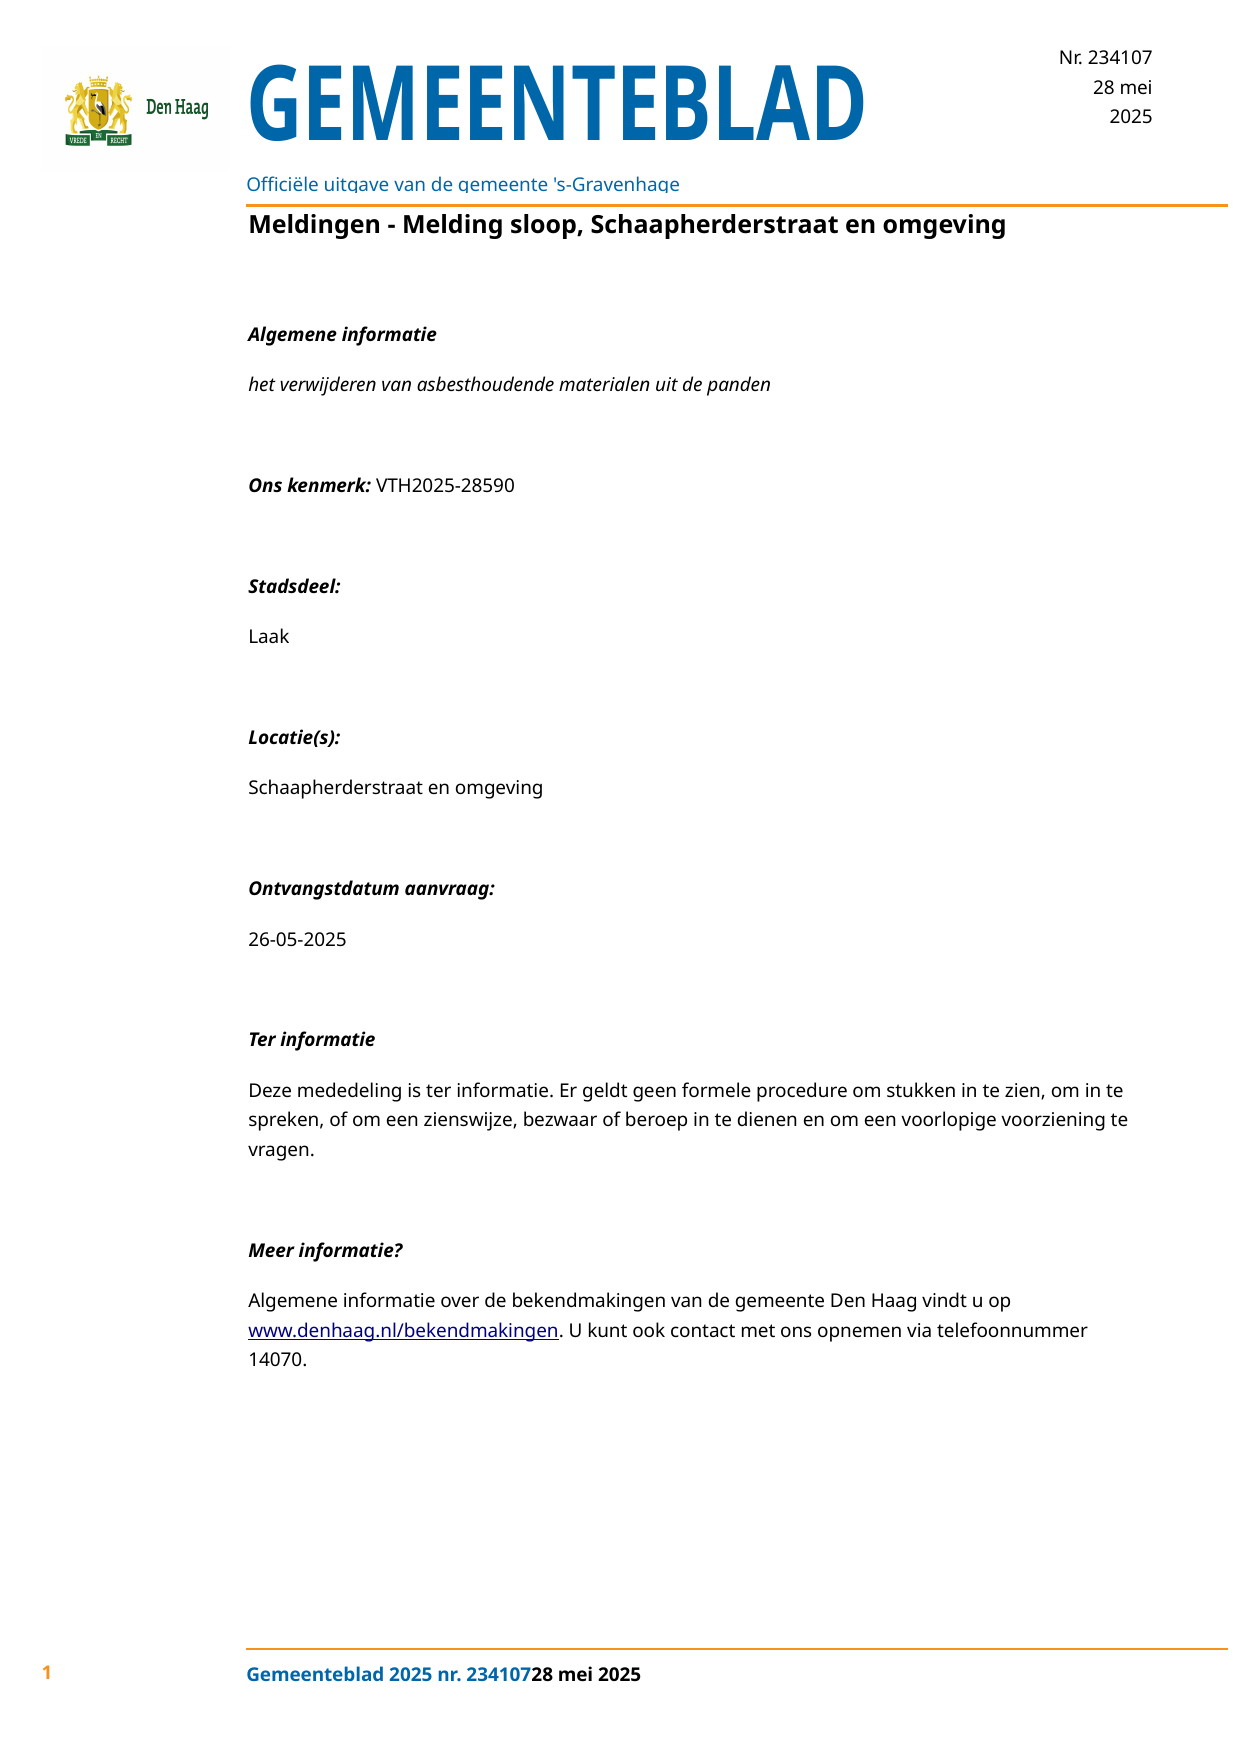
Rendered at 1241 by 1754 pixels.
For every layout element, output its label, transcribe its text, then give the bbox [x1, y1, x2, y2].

text Locatie(s): [248, 724, 1152, 750]
text Laak [248, 623, 1152, 649]
text 26-05-2025 [248, 926, 1152, 951]
text Algemene informatie over de bekendmakingen van de gemeente Den Haag vindt u op www.denhaag.nl/bekendmakingen. U kunt ook contact met ons opnemen via telefoonnummer 14070. [248, 1287, 1152, 1372]
text het verwijderen van asbesthoudende materialen uit de panden [248, 371, 1152, 397]
text Ontvangstdatum aanvraag: [248, 875, 1152, 901]
text Stadsdeel: [248, 573, 1152, 598]
text Meldingen - Melding sloop, Schaapherderstraat en omgeving [248, 207, 1152, 241]
text Ons kenmerk: VTH2025-28590 [248, 472, 1152, 498]
text Meer informatie? [248, 1237, 1152, 1263]
text Algemene informatie [248, 321, 1152, 346]
picture [41, 47, 231, 172]
text Deze mededeling is ter informatie. Er geldt geen formele procedure om stukken in te zien, om in te spreken, of om een zienswijze, bezwaar of beroep in te dienen en om een voorlopige voorziening te vragen. [248, 1077, 1152, 1162]
text Ter informatie [248, 1027, 1152, 1052]
text Schaapherderstraat en omgeving [248, 774, 1152, 800]
